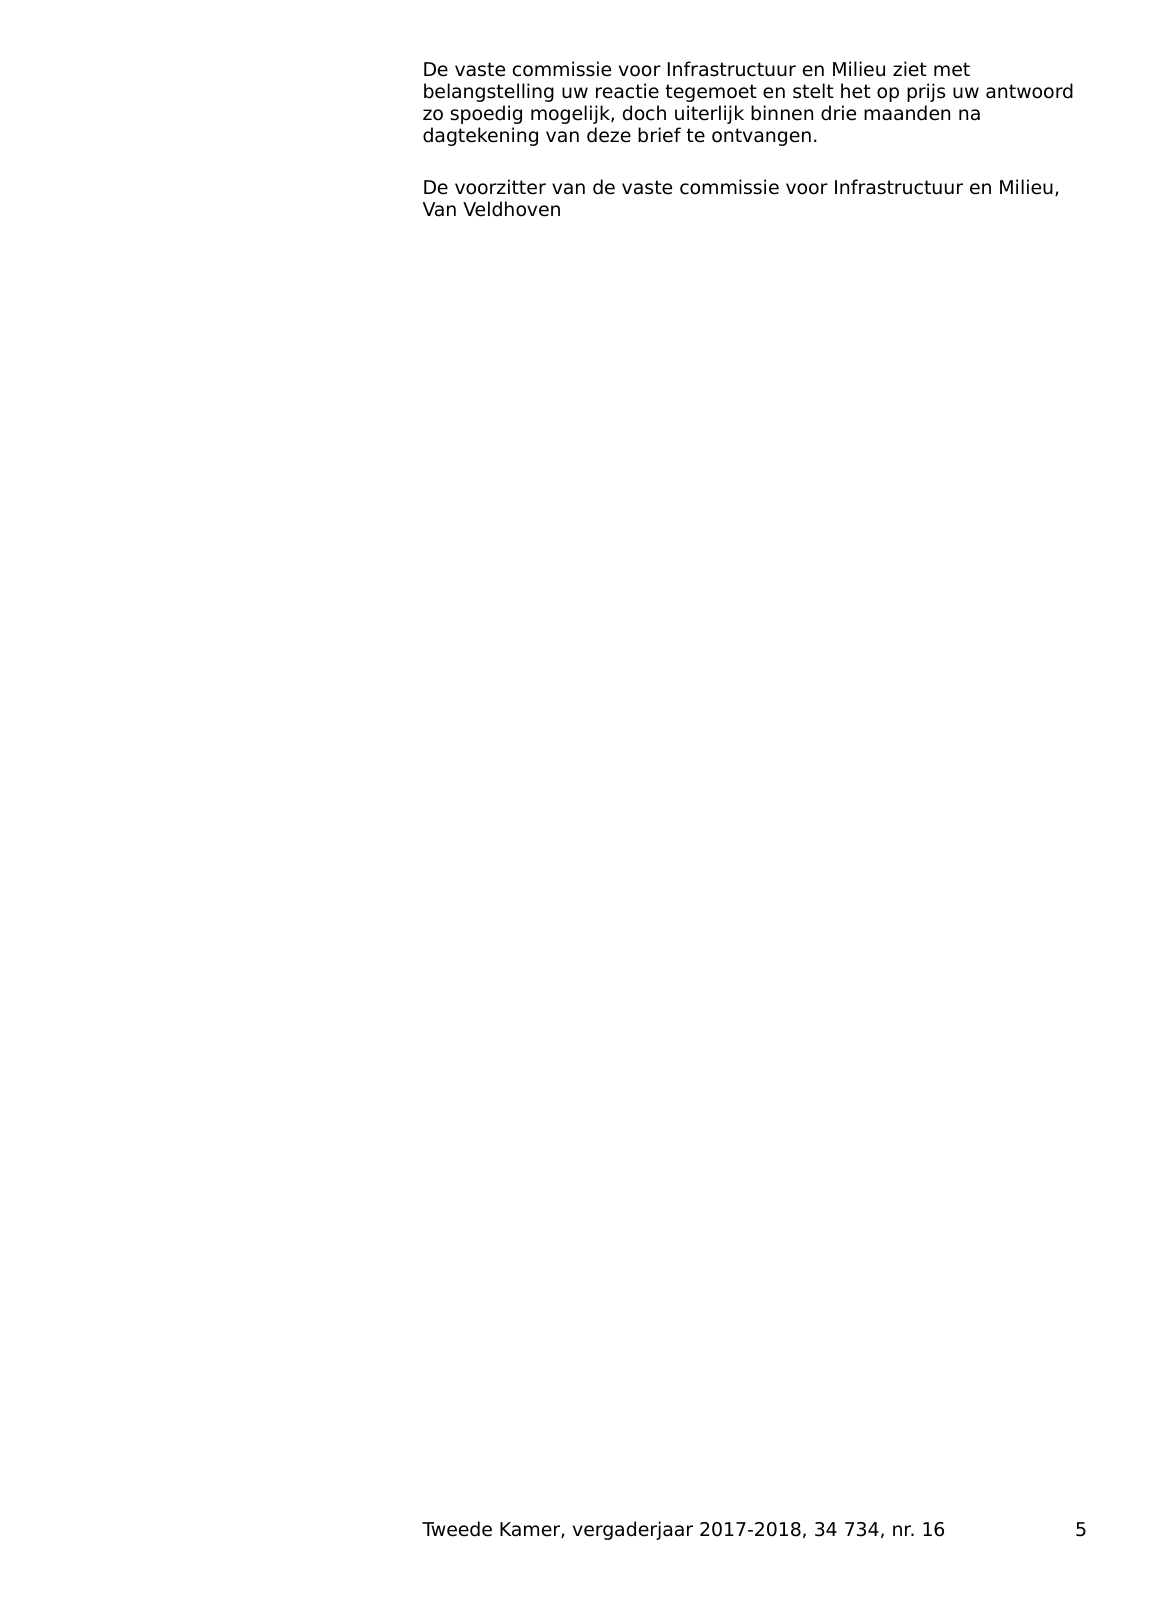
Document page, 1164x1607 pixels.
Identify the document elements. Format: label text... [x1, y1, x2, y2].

text De voorzitter van de vaste commissie voor Infrastructuur en Milieu, Van Veldhoven [422, 177, 1087, 221]
text De vaste commissie voor Infrastructuur en Milieu ziet met belangstelling uw reactie tegemoet en stelt het op prijs uw antwoord zo spoedig mogelijk, doch uiterlijk binnen drie maanden na dagtekening van deze brief te ontvangen. [422, 59, 1087, 147]
